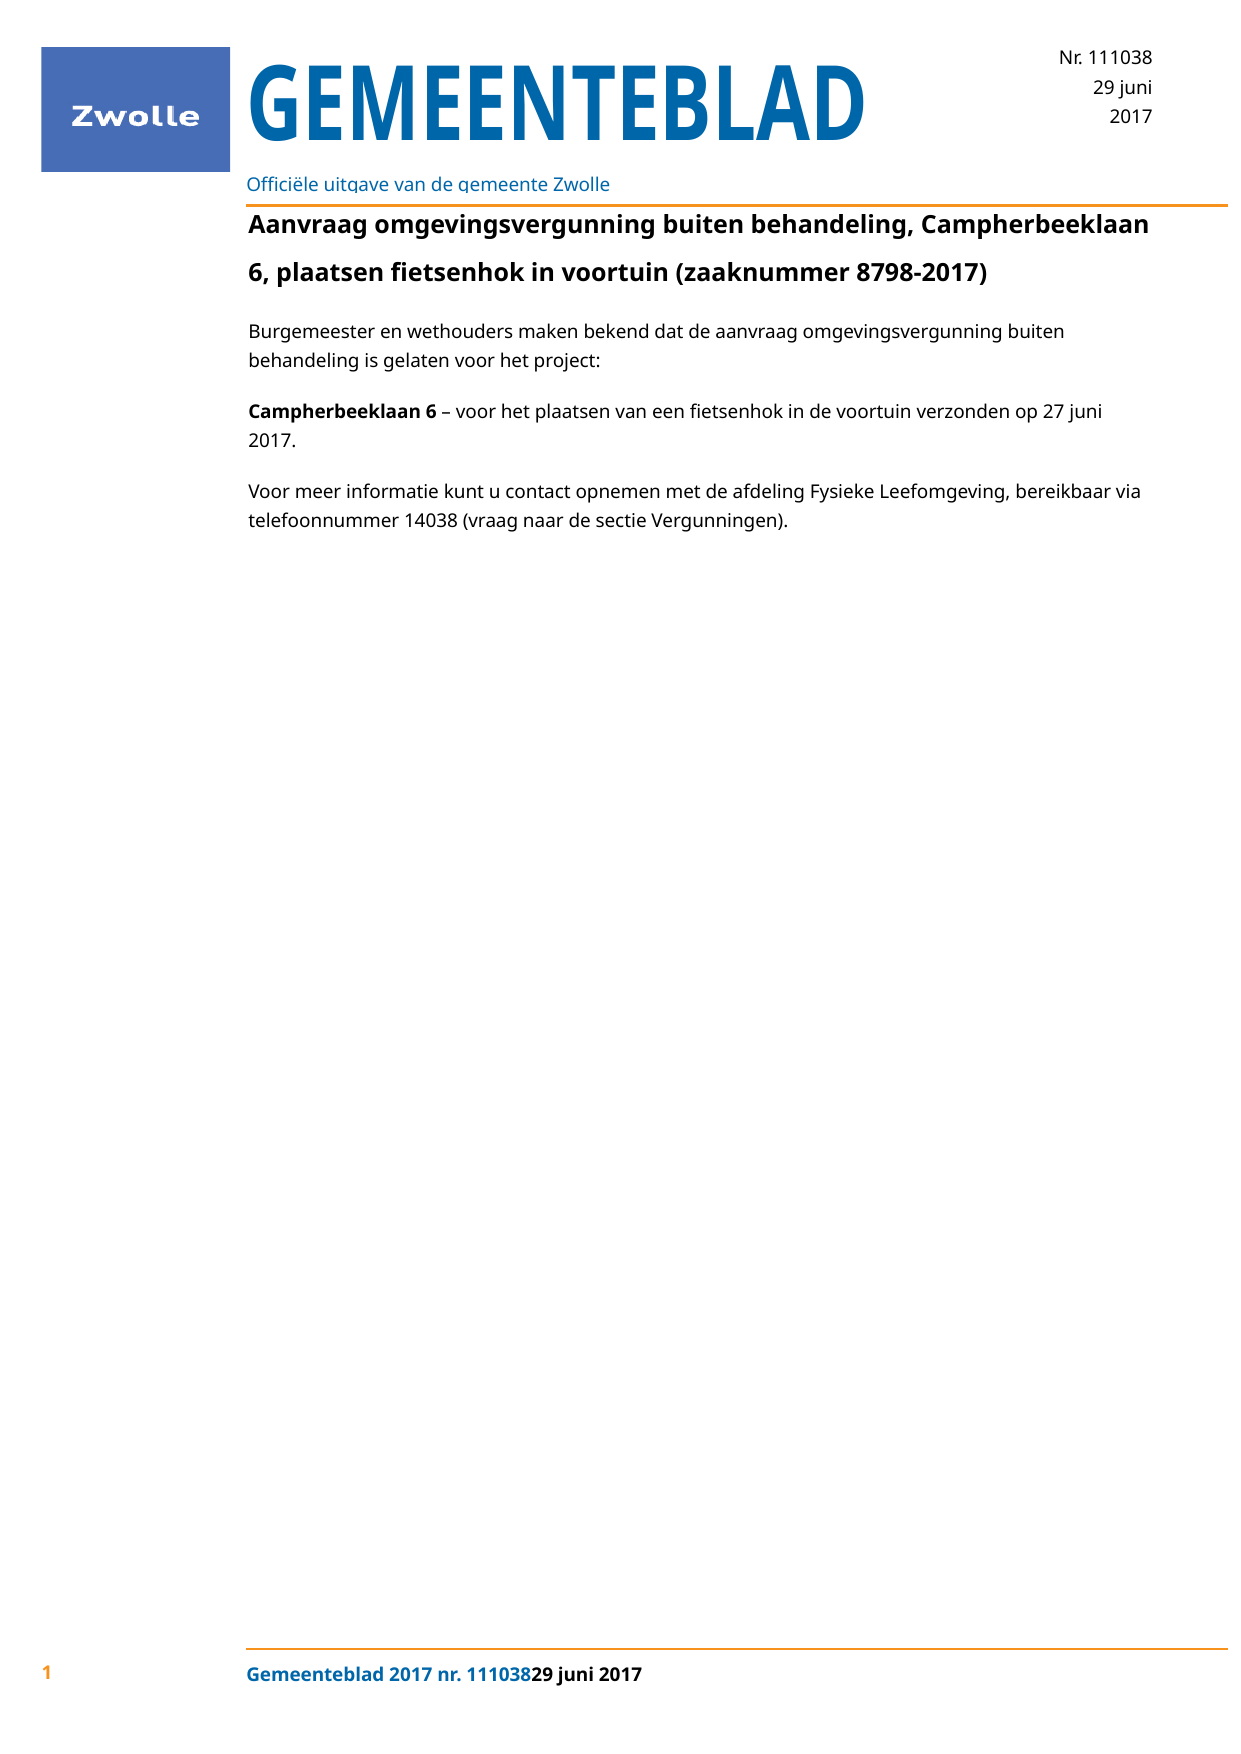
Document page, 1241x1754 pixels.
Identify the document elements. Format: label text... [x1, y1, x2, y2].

text Aanvraag omgevingsvergunning buiten behandeling, Campherbeeklaan 6, plaatsen fietsenhok in voortuin (zaaknummer 8798-2017) [248, 207, 1152, 288]
picture [41, 47, 231, 172]
text Campherbeeklaan 6 – voor het plaatsen van een fietsenhok in de voortuin verzonden op 27 juni 2017. [248, 398, 1152, 453]
text Burgemeester en wethouders maken bekend dat de aanvraag omgevingsvergunning buiten behandeling is gelaten voor het project: [248, 318, 1152, 373]
text Voor meer informatie kunt u contact opnemen met de afdeling Fysieke Leefomgeving, bereikbaar via telefoonnummer 14038 (vraag naar de sectie Vergunningen). [248, 478, 1152, 533]
